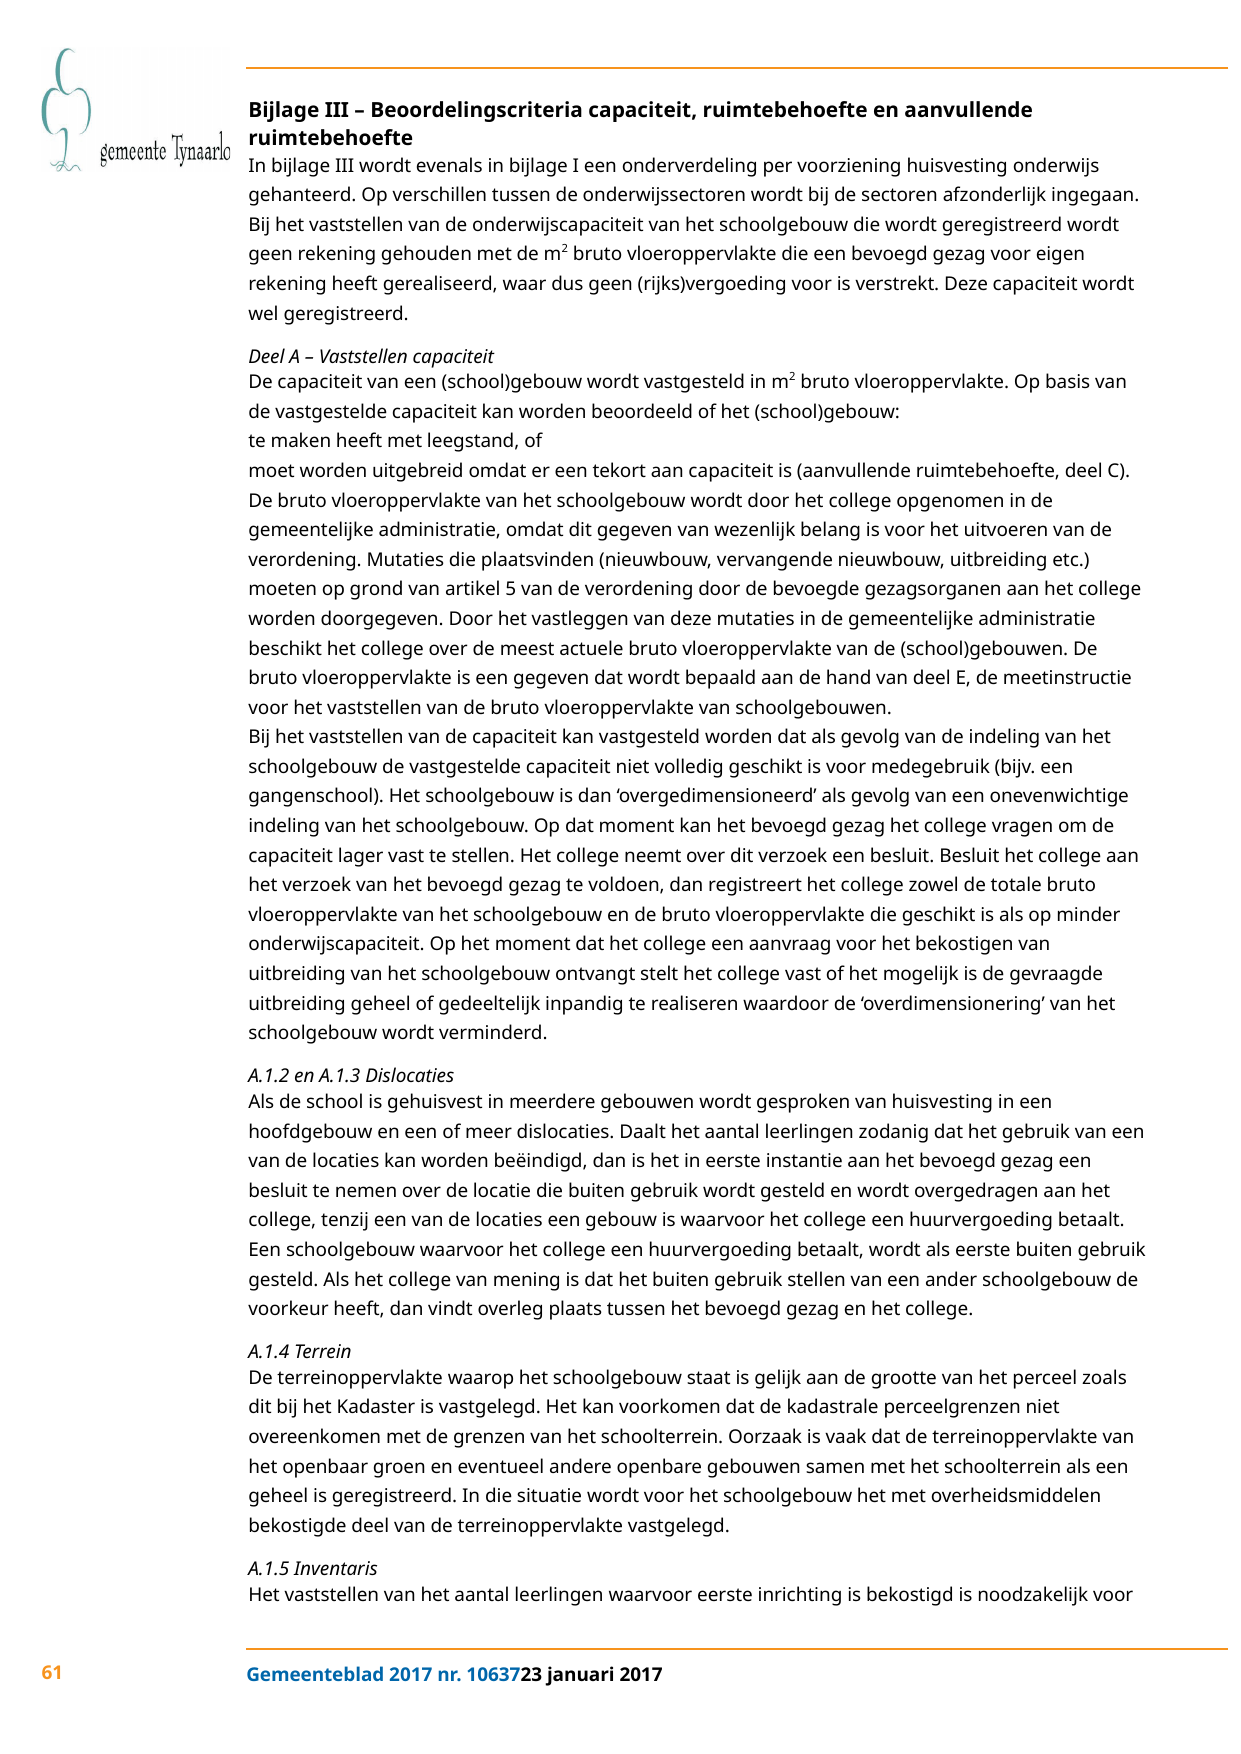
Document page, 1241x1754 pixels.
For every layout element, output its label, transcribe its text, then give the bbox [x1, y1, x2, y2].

text Bijlage III – Beoordelingscriteria capaciteit, ruimtebehoefte en aanvullende ruimtebehoefte [248, 95, 1152, 152]
text Bij het vaststellen van de capaciteit kan vastgesteld worden dat als gevolg van de indeling van het schoolgebouw de vastgestelde capaciteit niet volledig geschikt is voor medegebruik (bijv. een gangenschool). Het schoolgebouw is dan ‘overgedimensioneerd’ als gevolg van een onevenwichtige indeling van het schoolgebouw. Op dat moment kan het bevoegd gezag het college vragen om de capaciteit lager vast te stellen. Het college neemt over dit verzoek een besluit. Besluit het college aan het verzoek van het bevoegd gezag te voldoen, dan registreert het college zowel de totale bruto vloeroppervlakte van het schoolgebouw en de bruto vloeroppervlakte die geschikt is als op minder onderwijscapaciteit. Op het moment dat het college een aanvraag voor het bekostigen van uitbreiding van het schoolgebouw ontvangt stelt het college vast of het mogelijk is de gevraagde uitbreiding geheel of gedeeltelijk inpandig te realiseren waardoor de ‘overdimensionering’ van het schoolgebouw wordt verminderd. [248, 723, 1152, 1045]
text A.1.4 Terrein [248, 1338, 1152, 1364]
text Bij het vaststellen van de onderwijscapaciteit van het schoolgebouw die wordt geregistreerd wordt geen rekening gehouden met de m2 bruto vloeroppervlakte die een bevoegd gezag voor eigen rekening heeft gerealiseerd, waar dus geen (rijks)vergoeding voor is verstrekt. Deze capaciteit wordt wel geregistreerd. [248, 211, 1152, 325]
text De terreinoppervlakte waarop het schoolgebouw staat is gelijk aan de grootte van het perceel zoals dit bij het Kadaster is vastgelegd. Het kan voorkomen dat de kadastrale perceelgrenzen niet overeenkomen met de grenzen van het schoolterrein. Oorzaak is vaak dat de terreinoppervlakte van het openbaar groen en eventueel andere openbare gebouwen samen met het schoolterrein als een geheel is geregistreerd. In die situatie wordt voor het schoolgebouw het met overheidsmiddelen bekostigde deel van de terreinoppervlakte vastgelegd. [248, 1364, 1152, 1538]
text De bruto vloeroppervlakte van het schoolgebouw wordt door het college opgenomen in de gemeentelijke administratie, omdat dit gegeven van wezenlijk belang is voor het uitvoeren van de verordening. Mutaties die plaatsvinden (nieuwbouw, vervangende nieuwbouw, uitbreiding etc.) moeten op grond van artikel 5 van de verordening door de bevoegde gezagsorganen aan het college worden doorgegeven. Door het vastleggen van deze mutaties in de gemeentelijke administratie beschikt het college over de meest actuele bruto vloeroppervlakte van de (school)gebouwen. De bruto vloeroppervlakte is een gegeven dat wordt bepaald aan de hand van deel E, de meetinstructie voor het vaststellen van de bruto vloeroppervlakte van schoolgebouwen. [248, 487, 1152, 720]
text moet worden uitgebreid omdat er een tekort aan capaciteit is (aanvullende ruimtebehoefte, deel C). [248, 457, 1152, 483]
text A.1.2 en A.1.3 Dislocaties [248, 1062, 1152, 1088]
picture [41, 47, 231, 172]
text Als de school is gehuisvest in meerdere gebouwen wordt gesproken van huisvesting in een hoofdgebouw en een of meer dislocaties. Daalt het aantal leerlingen zodanig dat het gebruik van een van de locaties kan worden beëindigd, dan is het in eerste instantie aan het bevoegd gezag een besluit te nemen over de locatie die buiten gebruik wordt gesteld en wordt overgedragen aan het college, tenzij een van de locaties een gebouw is waarvoor het college een huurvergoeding betaalt. Een schoolgebouw waarvoor het college een huurvergoeding betaalt, wordt als eerste buiten gebruik gesteld. Als het college van mening is dat het buiten gebruik stellen van een ander schoolgebouw de voorkeur heeft, dan vindt overleg plaats tussen het bevoegd gezag en het college. [248, 1088, 1152, 1321]
text Deel A – Vaststellen capaciteit [248, 343, 1152, 368]
text A.1.5 Inventaris [248, 1555, 1152, 1581]
text De capaciteit van een (school)gebouw wordt vastgesteld in m2 bruto vloeroppervlakte. Op basis van de vastgestelde capaciteit kan worden beoordeeld of het (school)gebouw: [248, 368, 1152, 424]
text te maken heeft met leegstand, of [248, 428, 1152, 453]
text In bijlage III wordt evenals in bijlage I een onderverdeling per voorziening huisvesting onderwijs gehanteerd. Op verschillen tussen de onderwijssectoren wordt bij de sectoren afzonderlijk ingegaan. [248, 152, 1152, 207]
text Het vaststellen van het aantal leerlingen waarvoor eerste inrichting is bekostigd is noodzakelijk voor [248, 1581, 1152, 1607]
